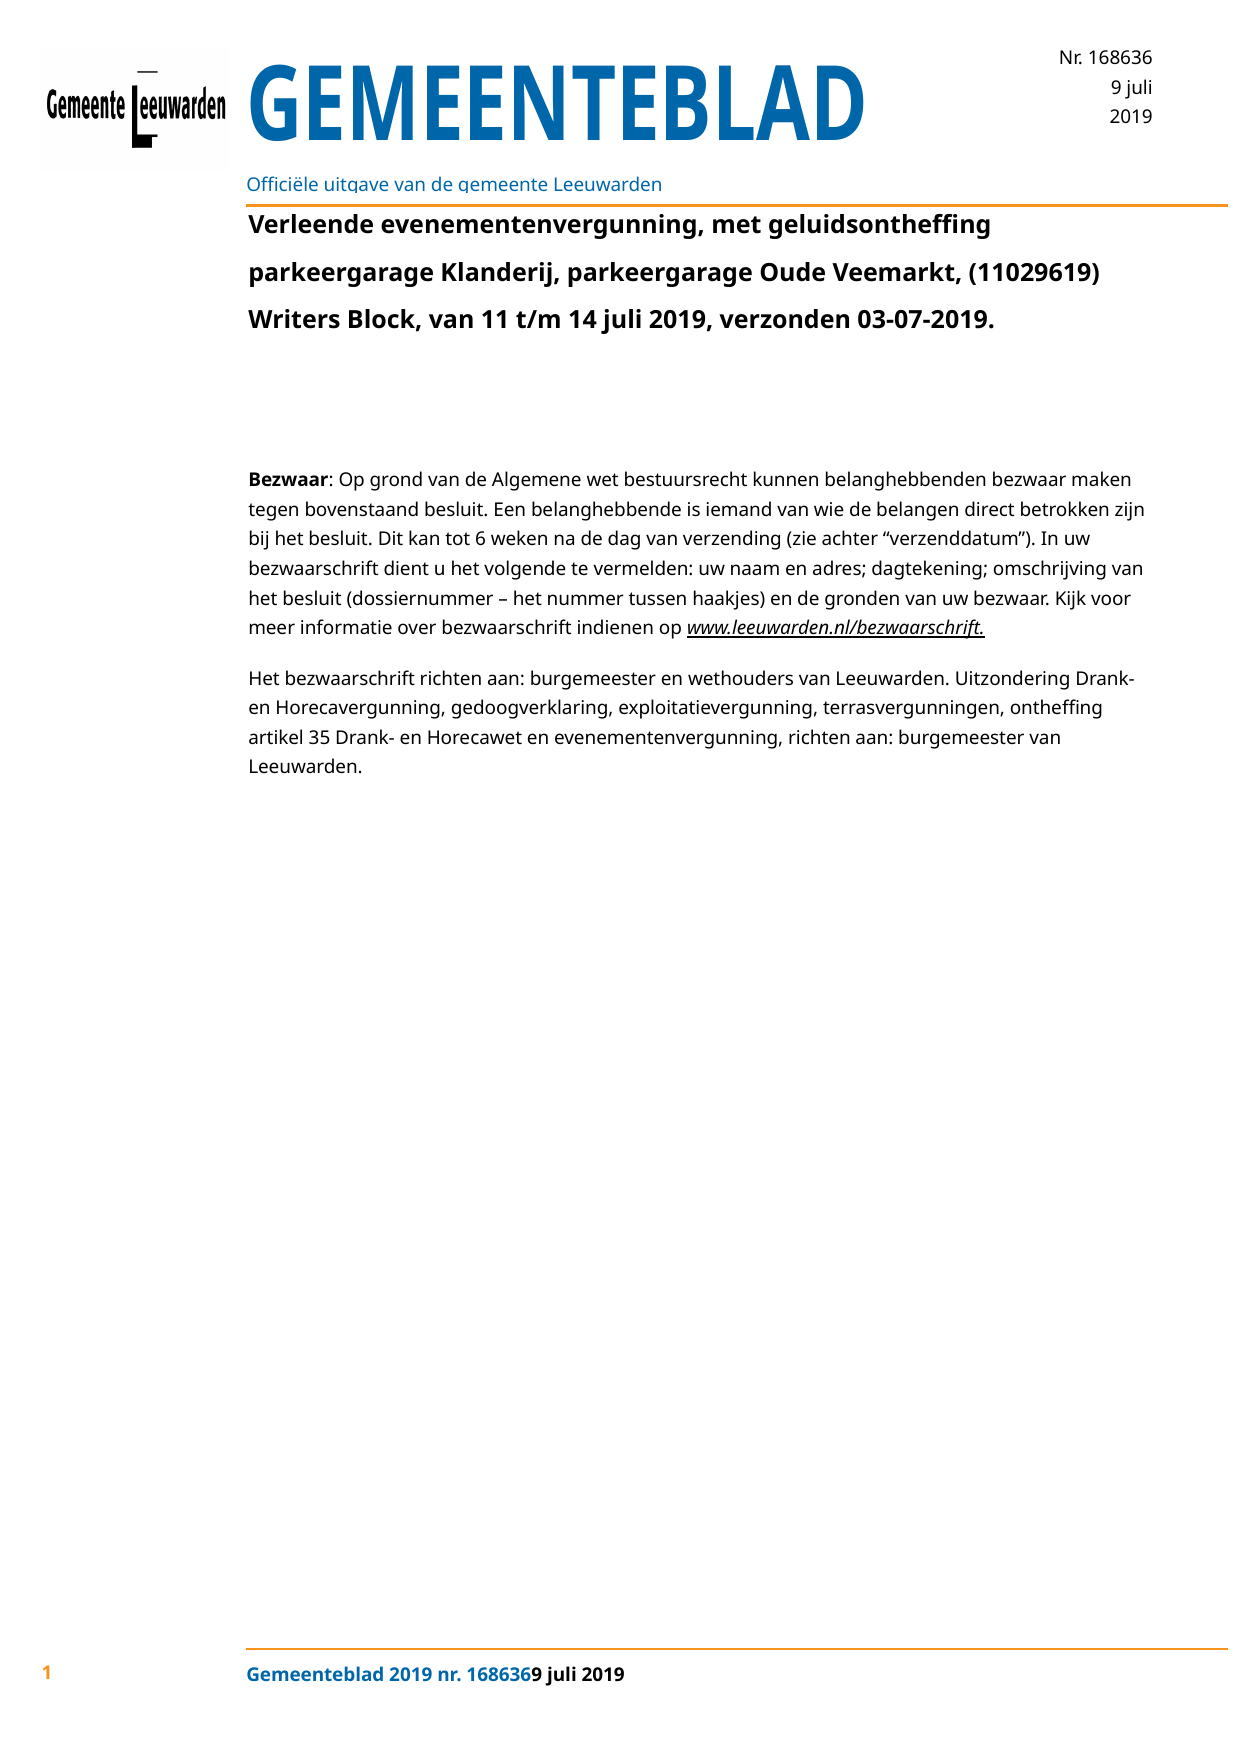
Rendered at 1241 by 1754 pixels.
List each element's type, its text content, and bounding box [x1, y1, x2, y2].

picture [41, 47, 231, 172]
text Bezwaar: Op grond van de Algemene wet bestuursrecht kunnen belanghebbenden bezwaar maken tegen bovenstaand besluit. Een belanghebbende is iemand van wie de belangen direct betrokken zijn bij het besluit. Dit kan tot 6 weken na de dag van verzending (zie achter “verzenddatum”). In uw bezwaarschrift dient u het volgende te vermelden: uw naam en adres; dagtekening; omschrijving van het besluit (dossiernummer – het nummer tussen haakjes) en de gronden van uw bezwaar. Kijk voor meer informatie over bezwaarschrift indienen op www.leeuwarden.nl/bezwaarschrift. [248, 466, 1152, 640]
text Verleende evenementenvergunning, met geluidsontheffing parkeergarage Klanderij, parkeergarage Oude Veemarkt, (11029619) Writers Block, van 11 t/m 14 juli 2019, verzonden 03-07-2019. [248, 207, 1152, 336]
text Het bezwaarschrift richten aan: burgemeester en wethouders van Leeuwarden. Uitzondering Drank- en Horecavergunning, gedoogverklaring, exploitatievergunning, terrasvergunningen, ontheffing artikel 35 Drank- en Horecawet en evenementenvergunning, richten aan: burgemeester van Leeuwarden. [248, 665, 1152, 779]
